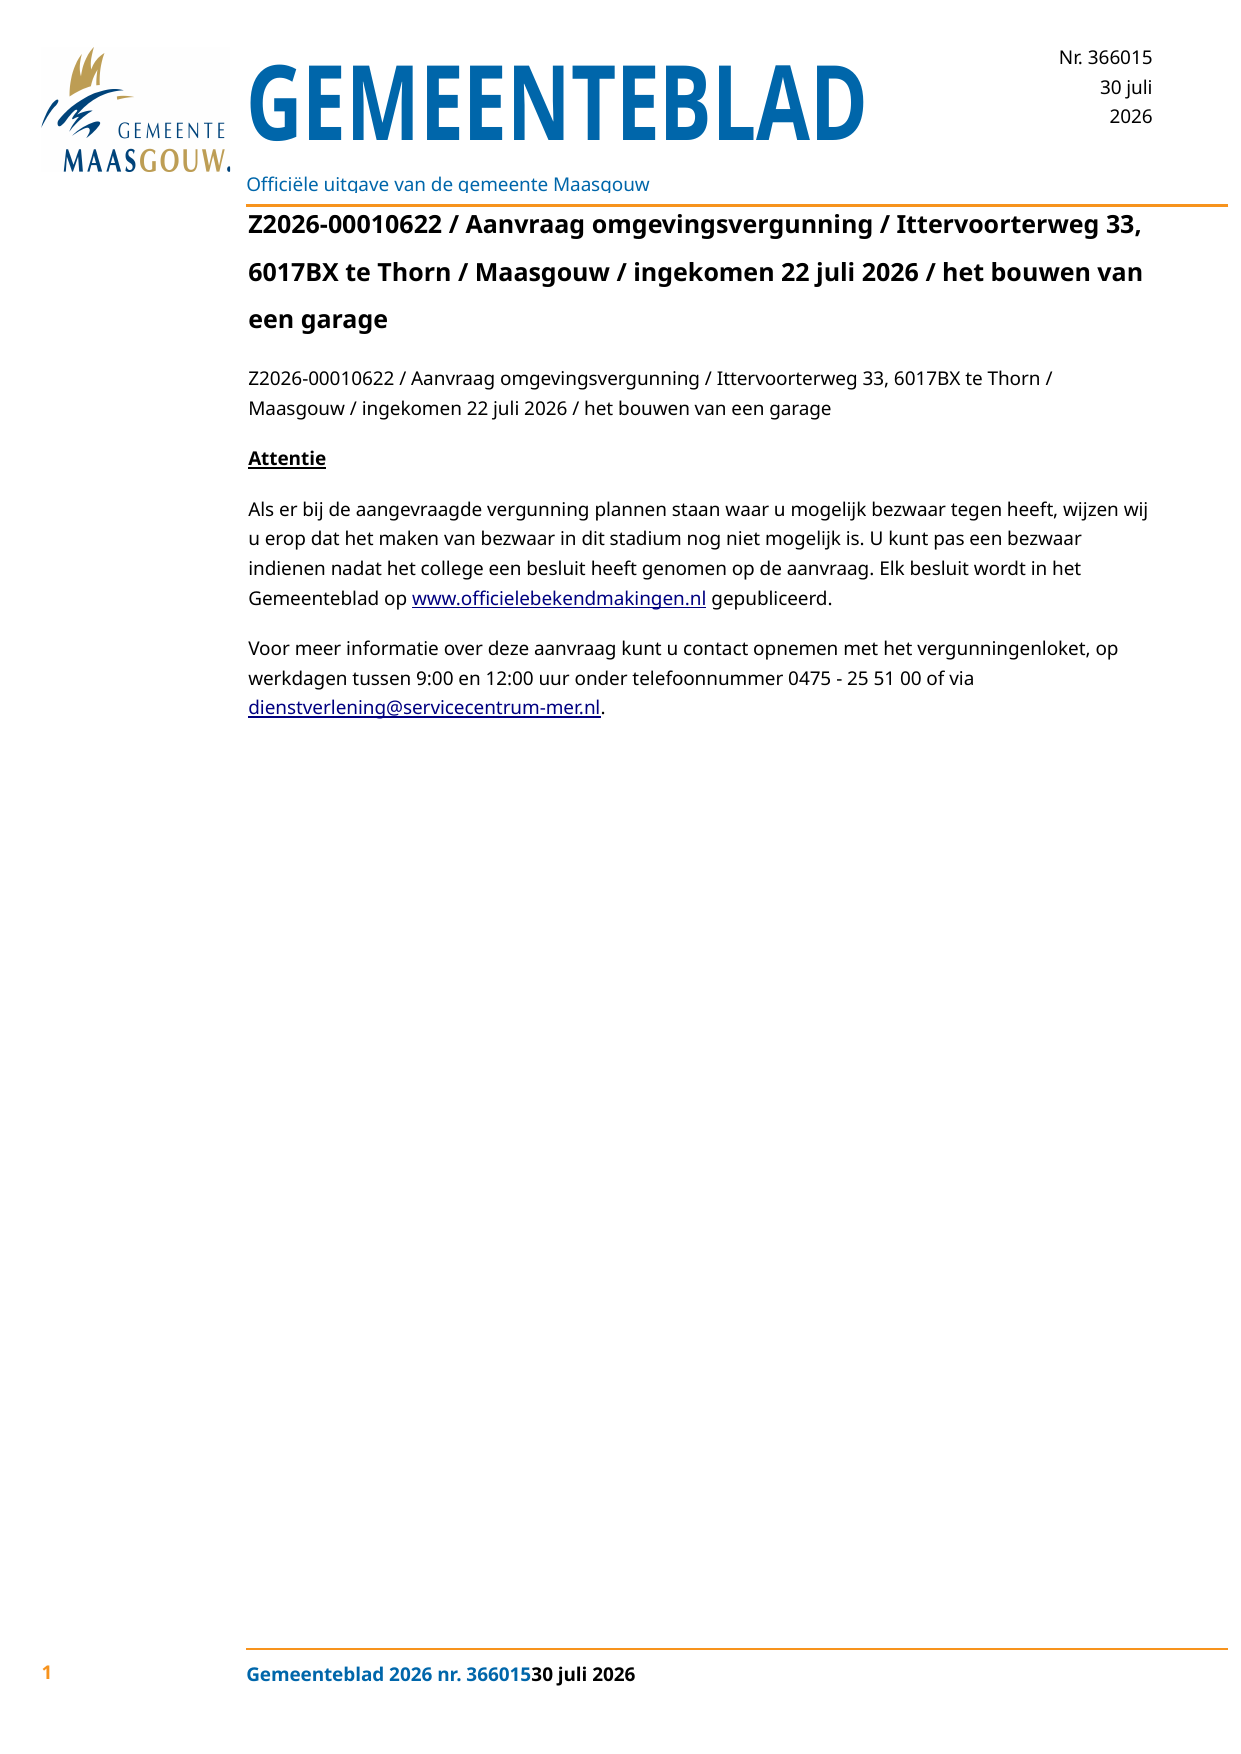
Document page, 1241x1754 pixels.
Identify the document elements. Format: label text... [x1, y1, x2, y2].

text Z2026-00010622 / Aanvraag omgevingsvergunning / Ittervoorterweg 33, 6017BX te Thorn / Maasgouw / ingekomen 22 juli 2026 / het bouwen van een garage [248, 366, 1152, 421]
text Attentie [248, 446, 1152, 471]
picture [41, 47, 231, 172]
text Als er bij de aangevraagde vergunning plannen staan waar u mogelijk bezwaar tegen heeft, wijzen wij u erop dat het maken van bezwaar in dit stadium nog niet mogelijk is. U kunt pas een bezwaar indienen nadat het college een besluit heeft genomen op de aanvraag. Elk besluit wordt in het Gemeenteblad op www.officielebekendmakingen.nl gepubliceerd. [248, 496, 1152, 610]
text Z2026-00010622 / Aanvraag omgevingsvergunning / Ittervoorterweg 33, 6017BX te Thorn / Maasgouw / ingekomen 22 juli 2026 / het bouwen van een garage [248, 207, 1152, 336]
text Voor meer informatie over deze aanvraag kunt u contact opnemen met het vergunningenloket, op werkdagen tussen 9:00 en 12:00 uur onder telefoonnummer 0475 - 25 51 00 of via dienstverlening@servicecentrum-mer.nl. [248, 635, 1152, 720]
